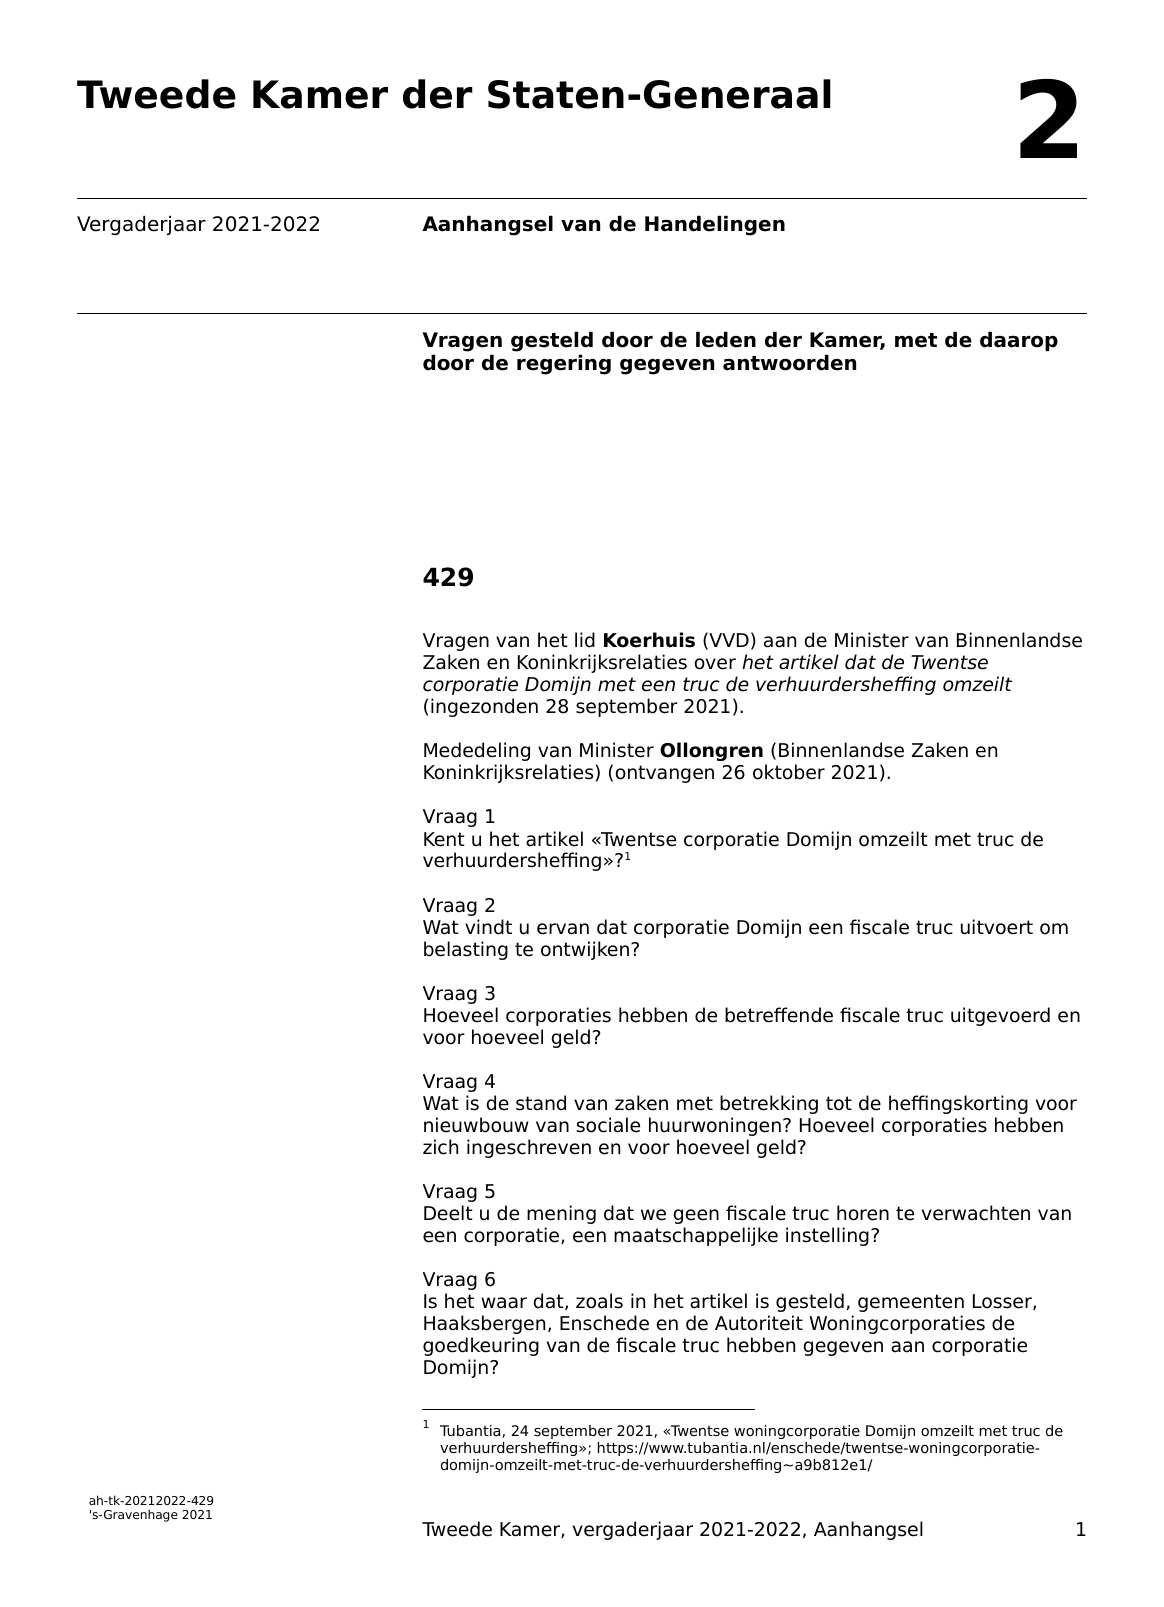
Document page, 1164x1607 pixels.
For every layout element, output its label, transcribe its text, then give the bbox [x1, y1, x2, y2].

text Wat vindt u ervan dat corporatie Domijn een fiscale truc uitvoert om belasting te ontwijken? [422, 917, 1087, 961]
text Vraag 5 [422, 1181, 1087, 1203]
text Wat is de stand van zaken met betrekking tot de heffingskorting voor nieuwbouw van sociale huurwoningen? Hoeveel corporaties hebben zich ingeschreven en voor hoeveel geld? [422, 1093, 1087, 1159]
table_cell Vergaderjaar 2021-2022 [77, 199, 422, 313]
text Vragen van het lid Koerhuis (VVD) aan de Minister van Binnenlandse Zaken en Koninkrijksrelaties over het artikel dat de Twentse corporatie Domijn met een truc de verhuurdersheffing omzeilt (ingezonden 28 september 2021). [422, 630, 1087, 718]
text Deelt u de mening dat we geen fiscale truc horen te verwachten van een corporatie, een maatschappelijke instelling? [422, 1203, 1087, 1247]
text ah-tk-20212022-429 [88, 1494, 323, 1508]
text Is het waar dat, zoals in het artikel is gesteld, gemeenten Losser, Haaksbergen, Enschede en de Autoriteit Woningcorporaties de goedkeuring van de fiscale truc hebben gegeven aan corporatie Domijn? [422, 1291, 1087, 1379]
table_header Tweede Kamer der Staten-Generaal [77, 59, 886, 198]
table_cell [77, 314, 422, 375]
text Hoeveel corporaties hebben de betreffende fiscale truc uitgevoerd en voor hoeveel geld? [422, 1005, 1087, 1049]
text 's-Gravenhage 2021 [88, 1508, 323, 1522]
table_header 2 [886, 59, 1087, 198]
text 429 [422, 563, 1087, 592]
text Vraag 4 [422, 1071, 1087, 1093]
text Vraag 6 [422, 1269, 1087, 1291]
text Vraag 1 [422, 806, 1087, 828]
text Tubantia, 24 september 2021, «Twentse woningcorporatie Domijn omzeilt met truc de verhuurdersheffing»; https://www.tubantia.nl/enschede/twentse-woningcorporatie-domijn-omzeilt-met-truc-de-verhuurdersheffing~a9b812e1/ [422, 1418, 1087, 1474]
table_cell Aanhangsel van de Handelingen [422, 199, 1087, 313]
table_cell Vragen gesteld door de leden der Kamer, met de daarop door de regering gegeven antwoorden [422, 314, 1087, 375]
text Vraag 2 [422, 894, 1087, 917]
text Kent u het artikel «Twentse corporatie Domijn omzeilt met truc de verhuurdersheffing»? [422, 828, 1087, 872]
text Mededeling van Minister Ollongren (Binnenlandse Zaken en Koninkrijksrelaties) (ontvangen 26 oktober 2021). [422, 740, 1087, 784]
text Vraag 3 [422, 983, 1087, 1005]
